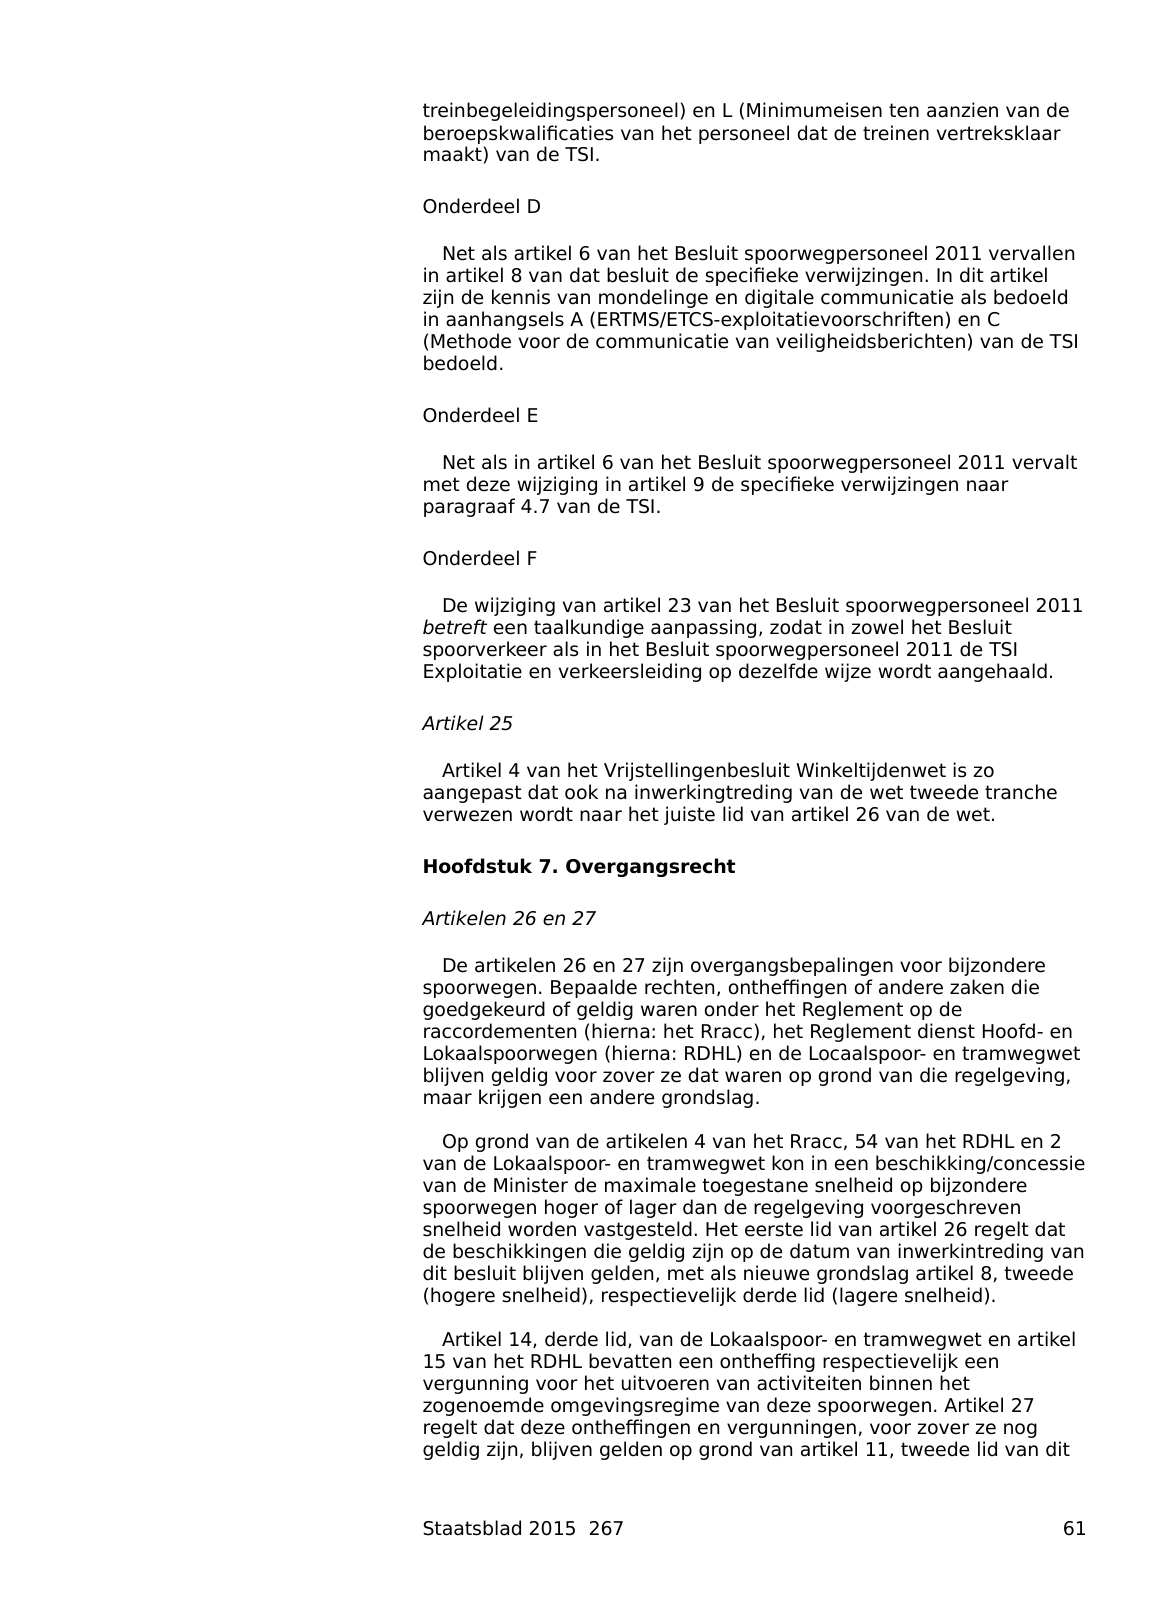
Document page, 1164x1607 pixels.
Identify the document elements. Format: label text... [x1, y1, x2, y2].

text Artikel 4 van het Vrijstellingenbesluit Winkeltijdenwet is zo aangepast dat ook na inwerkingtreding van de wet tweede tranche verwezen wordt naar het juiste lid van artikel 26 van de wet. [422, 760, 1087, 826]
text De artikelen 26 en 27 zijn overgangsbepalingen voor bijzondere spoorwegen. Bepaalde rechten, ontheffingen of andere zaken die goedgekeurd of geldig waren onder het Reglement op de raccordementen (hierna: het Rracc), het Reglement dienst Hoofd- en Lokaalspoorwegen (hierna: RDHL) en de Locaalspoor- en tramwegwet blijven geldig voor zover ze dat waren op grond van die regelgeving, maar krijgen een andere grondslag. [422, 955, 1087, 1109]
text Net als in artikel 6 van het Besluit spoorwegpersoneel 2011 vervalt met deze wijziging in artikel 9 de specifieke verwijzingen naar paragraaf 4.7 van de TSI. [422, 452, 1087, 518]
subtitle Artikelen 26 en 27 [422, 908, 1087, 930]
subtitle Onderdeel E [422, 405, 1087, 427]
text Net als artikel 6 van het Besluit spoorwegpersoneel 2011 vervallen in artikel 8 van dat besluit de specifieke verwijzingen. In dit artikel zijn de kennis van mondelinge en digitale communicatie als bedoeld in aanhangsels A (ERTMS/ETCS-exploitatievoorschriften) en C (Methode voor de communicatie van veiligheidsberichten) van de TSI bedoeld. [422, 243, 1087, 375]
subtitle Artikel 25 [422, 713, 1087, 735]
subtitle Onderdeel D [422, 196, 1087, 218]
subtitle Hoofdstuk 7. Overgangsrecht [422, 856, 1087, 878]
text Op grond van de artikelen 4 van het Rracc, 54 van het RDHL en 2 van de Lokaalspoor- en tramwegwet kon in een beschikking/concessie van de Minister de maximale toegestane snelheid op bijzondere spoorwegen hoger of lager dan de regelgeving voorgeschreven snelheid worden vastgesteld. Het eerste lid van artikel 26 regelt dat de beschikkingen die geldig zijn op de datum van inwerkintreding van dit besluit blijven gelden, met als nieuwe grondslag artikel 8, tweede (hogere snelheid), respectievelijk derde lid (lagere snelheid). [422, 1131, 1087, 1307]
subtitle Onderdeel F [422, 548, 1087, 570]
text treinbegeleidingspersoneel) en L (Minimumeisen ten aanzien van de beroepskwalificaties van het personeel dat de treinen vertreksklaar maakt) van de TSI. [422, 100, 1087, 166]
text De wijziging van artikel 23 van het Besluit spoorwegpersoneel 2011 betreft een taalkundige aanpassing, zodat in zowel het Besluit spoorverkeer als in het Besluit spoorwegpersoneel 2011 de TSI Exploitatie en verkeersleiding op dezelfde wijze wordt aangehaald. [422, 595, 1087, 683]
text Artikel 14, derde lid, van de Lokaalspoor- en tramwegwet en artikel 15 van het RDHL bevatten een ontheffing respectievelijk een vergunning voor het uitvoeren van activiteiten binnen het zogenoemde omgevingsregime van deze spoorwegen. Artikel 27 regelt dat deze ontheffingen en vergunningen, voor zover ze nog geldig zijn, blijven gelden op grond van artikel 11, tweede lid van dit [422, 1329, 1087, 1461]
